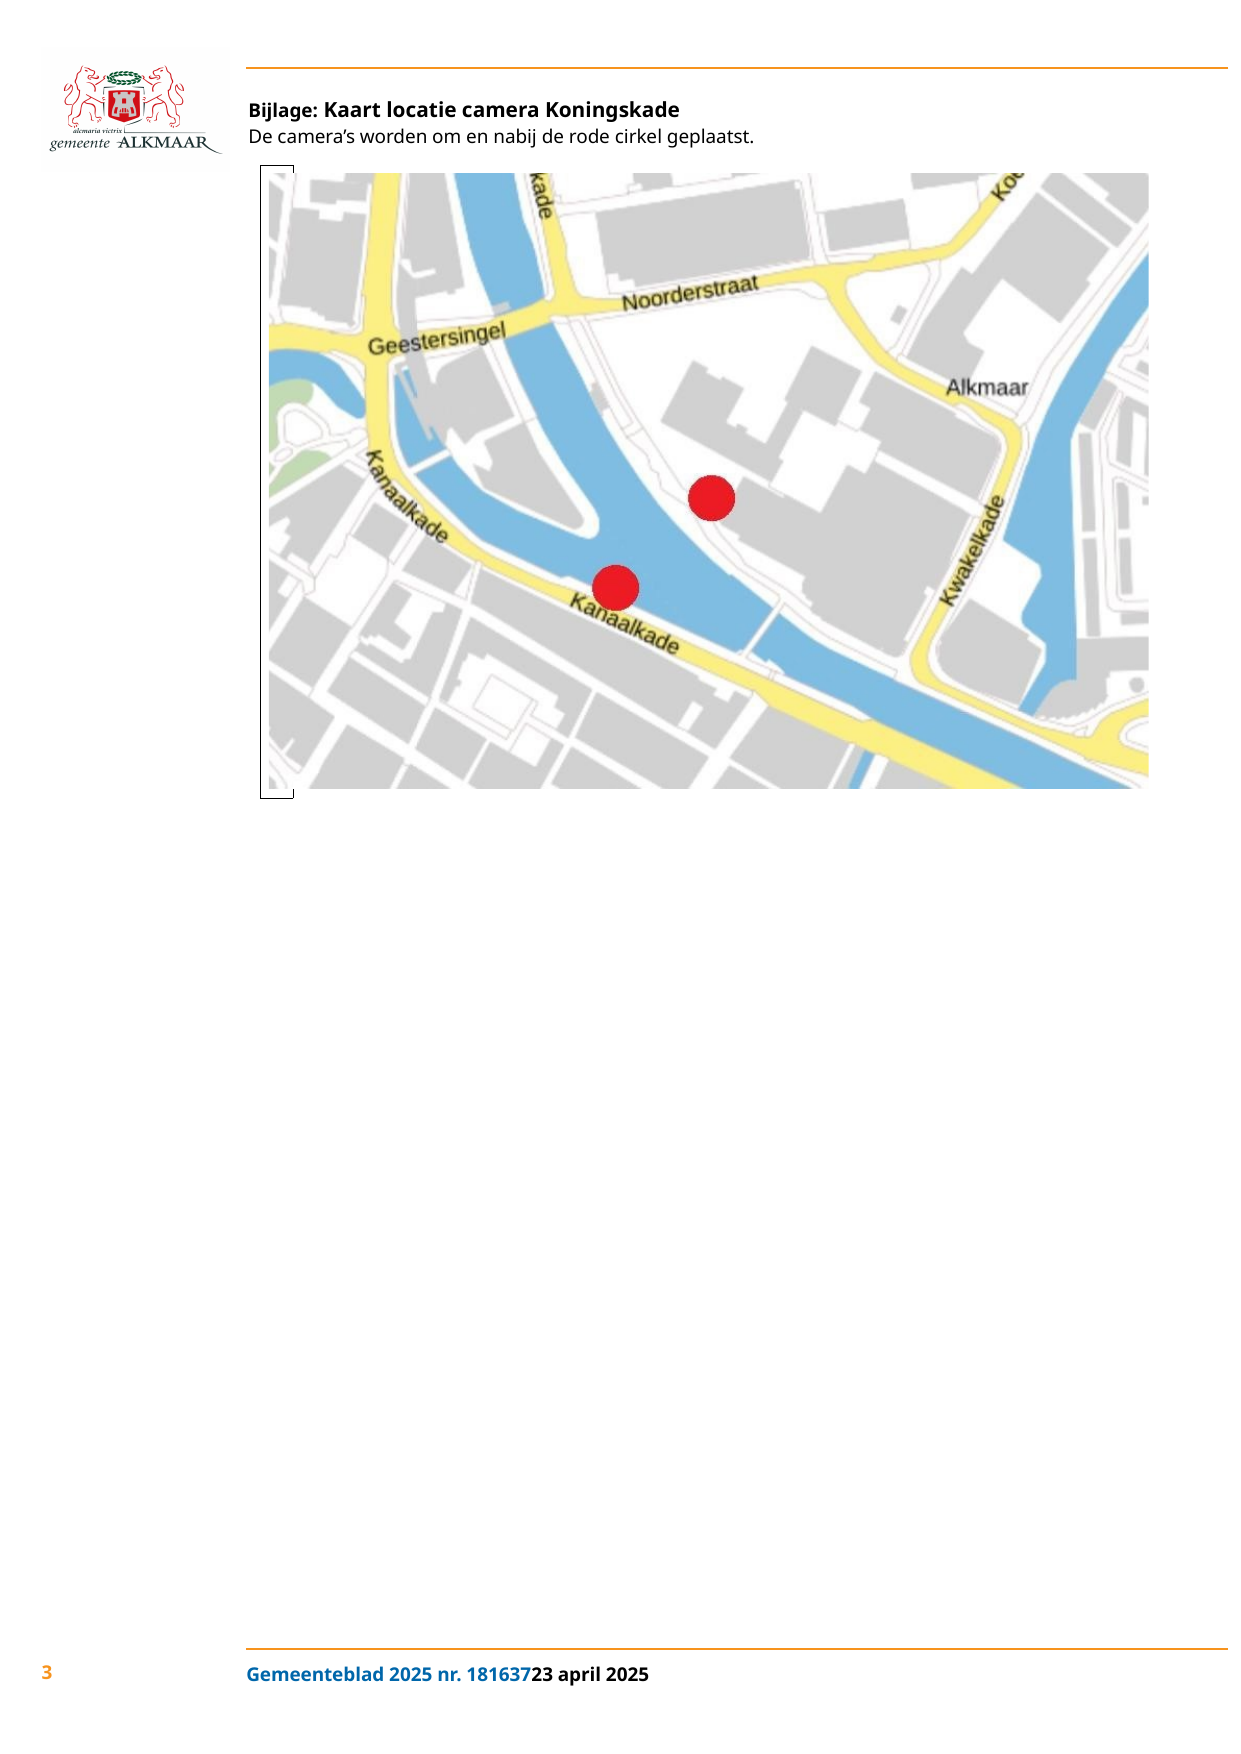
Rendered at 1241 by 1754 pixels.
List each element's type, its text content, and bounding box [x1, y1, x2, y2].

picture [268, 173, 1149, 789]
picture [41, 47, 231, 172]
text De camera’s worden om en nabij de rode cirkel geplaatst. [248, 123, 1152, 149]
text Bijlage: Kaart locatie camera Koningskade [248, 95, 1152, 123]
